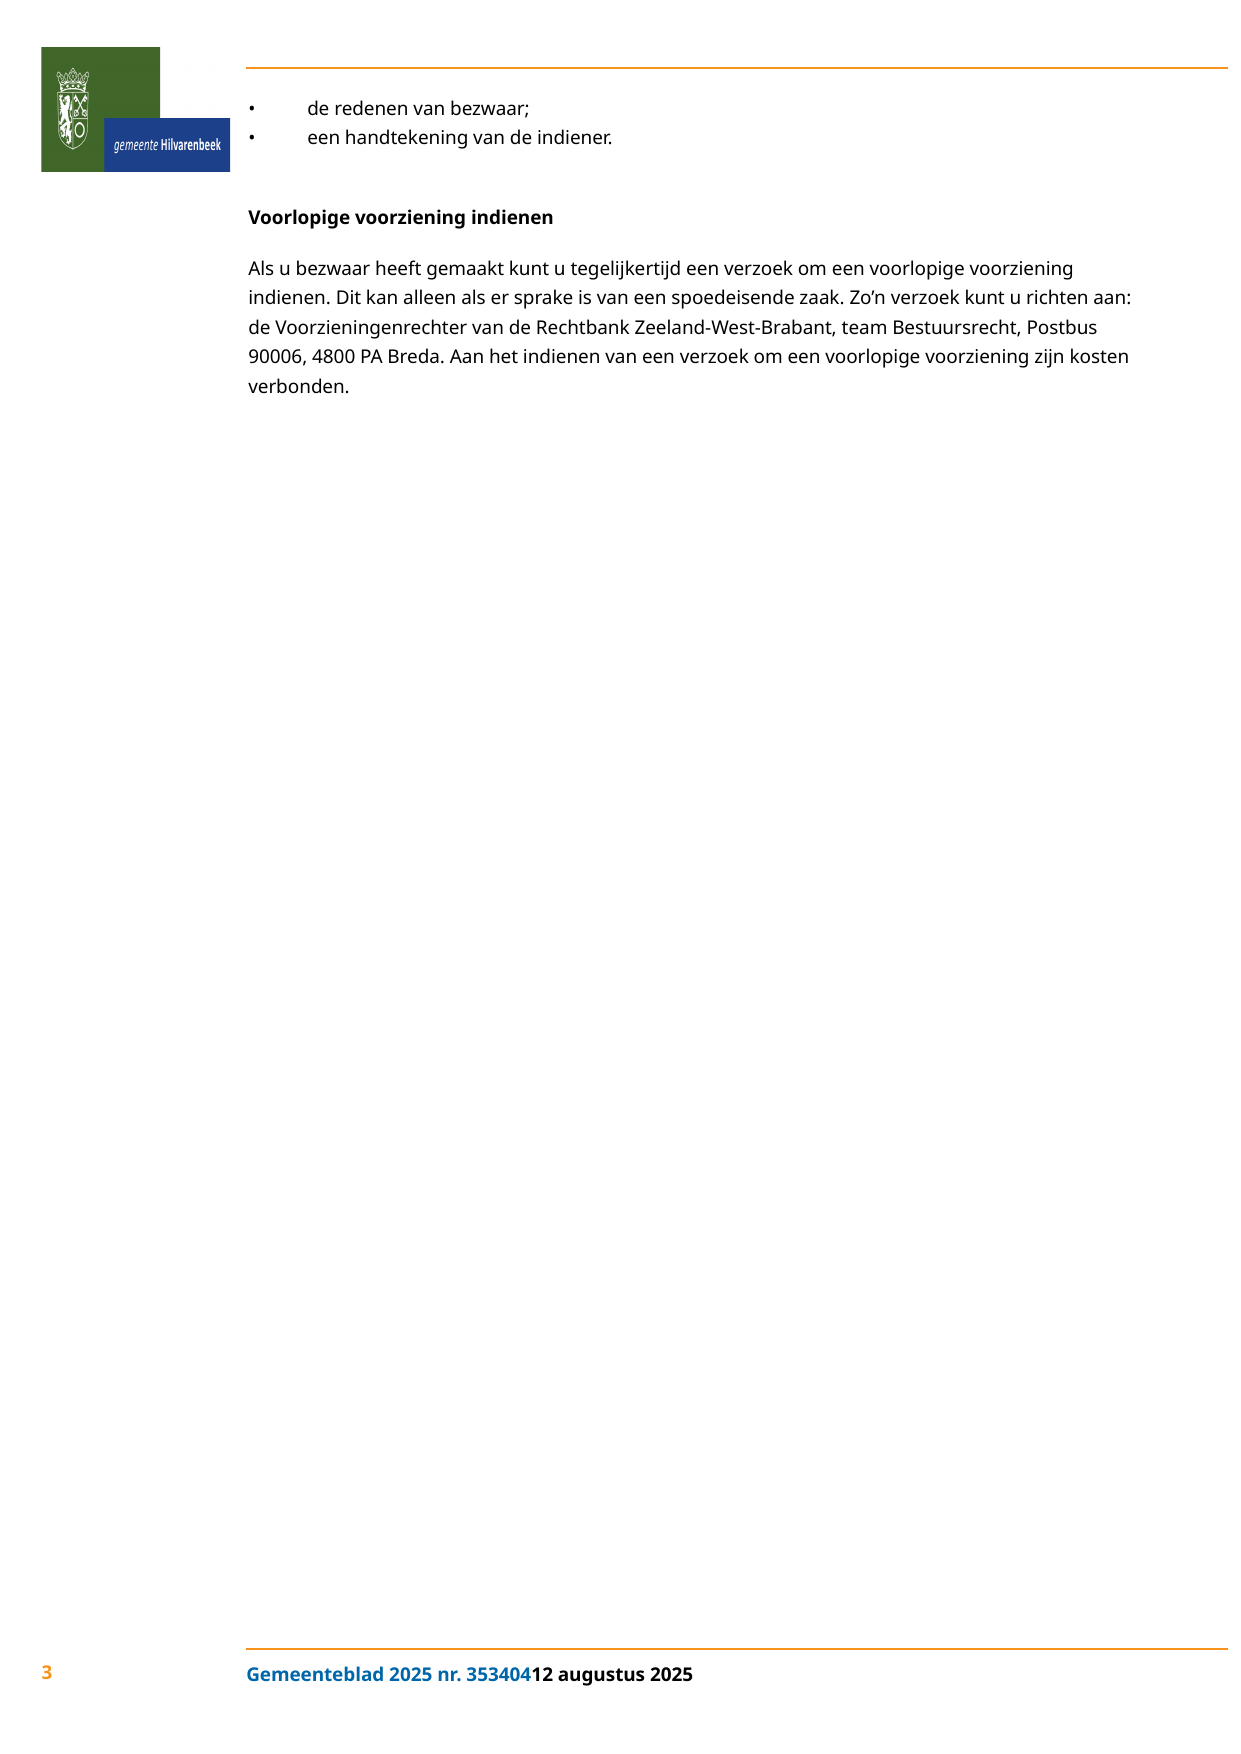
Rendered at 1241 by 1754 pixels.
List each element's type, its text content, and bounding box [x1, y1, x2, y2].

text Voorlopige voorziening indienen [248, 204, 1152, 230]
picture [41, 47, 231, 172]
list de redenen van bezwaar; [248, 95, 1152, 121]
text Als u bezwaar heeft gemaakt kunt u tegelijkertijd een verzoek om een voorlopige voorziening indienen. Dit kan alleen als er sprake is van een spoedeisende zaak. Zo’n verzoek kunt u richten aan: de Voorzieningenrechter van de Rechtbank Zeeland-West-Brabant, team Bestuursrecht, Postbus 90006, 4800 PA Breda. Aan het indienen van een verzoek om een voorlopige voorziening zijn kosten verbonden. [248, 255, 1152, 399]
list een handtekening van de indiener. [248, 124, 1152, 150]
